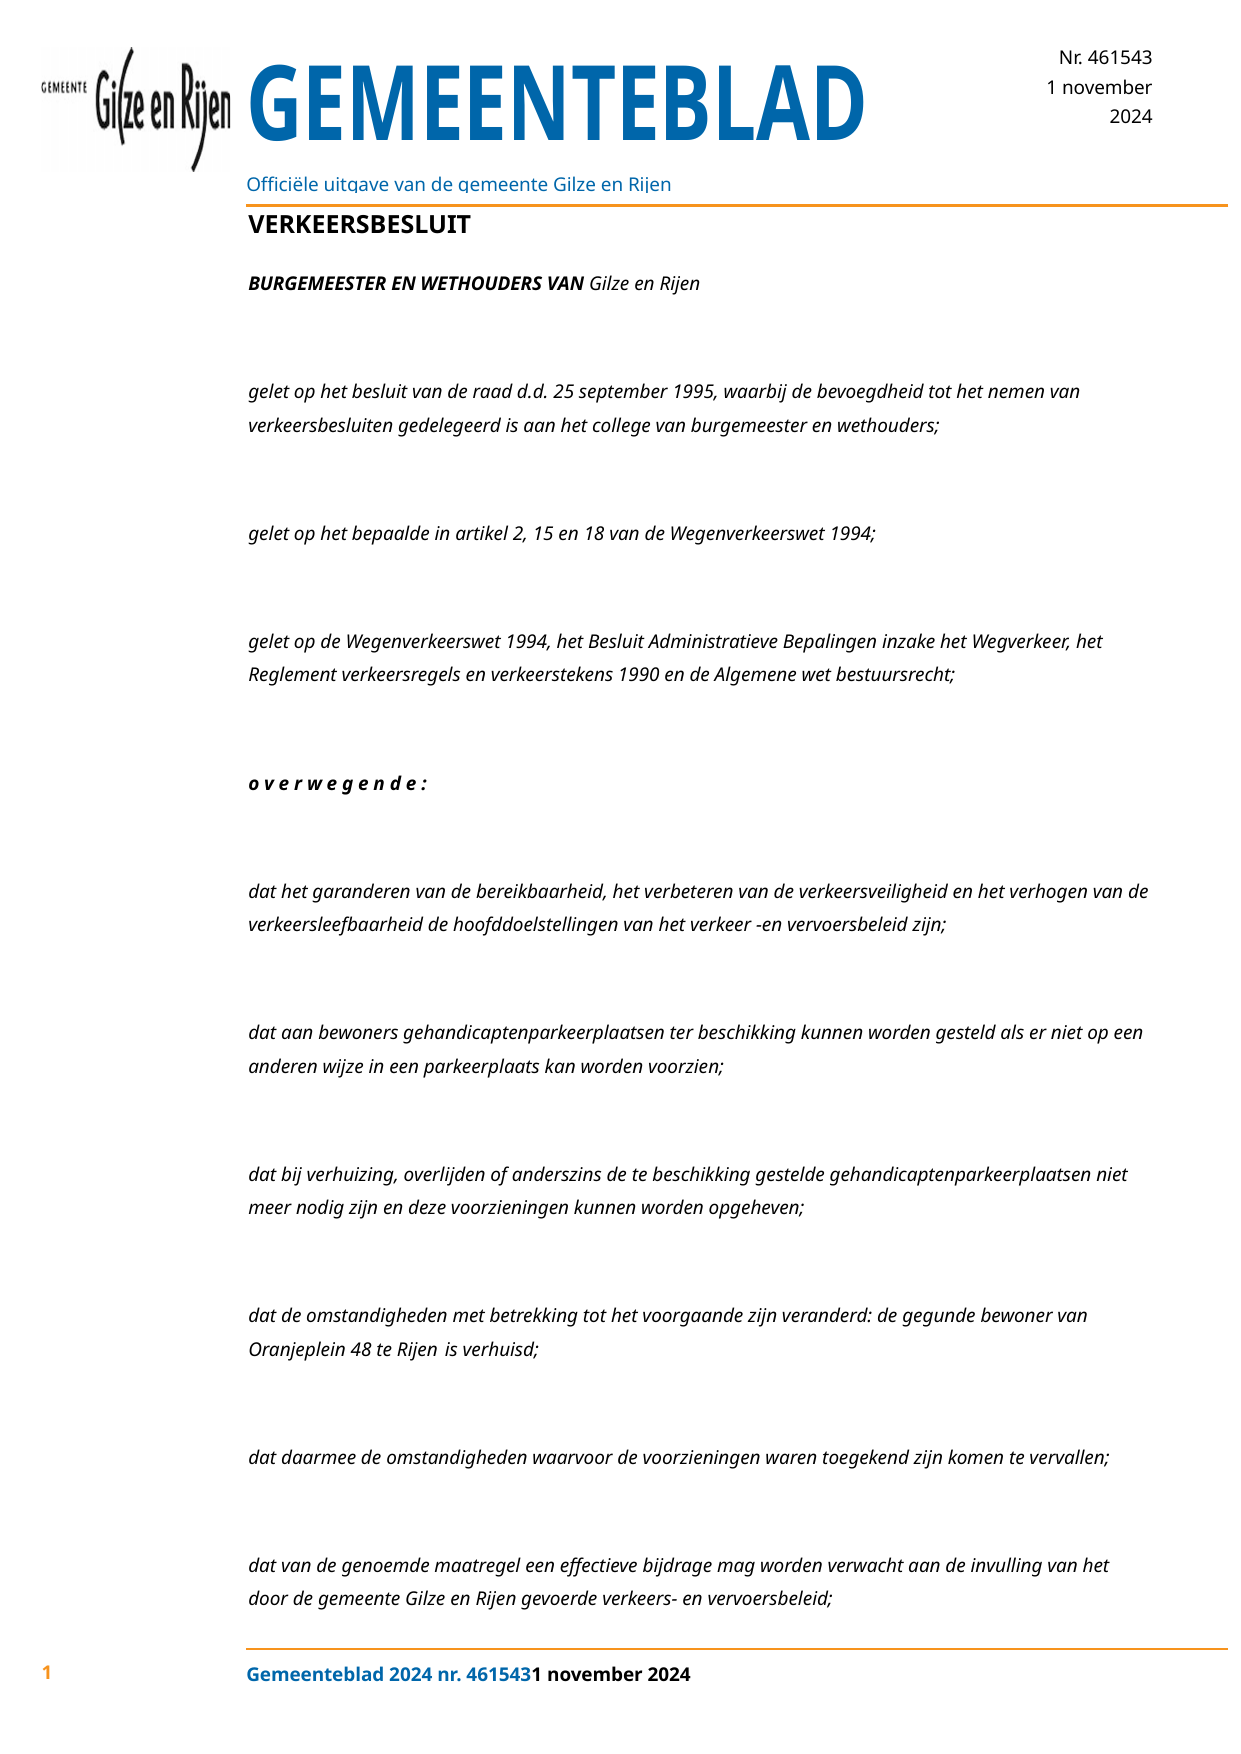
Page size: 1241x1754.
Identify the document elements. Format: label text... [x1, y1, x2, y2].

text dat het garanderen van de bereikbaarheid, het verbeteren van de verkeersveiligheid en het verhogen van de verkeersleefbaarheid de hoofddoelstellingen van het verkeer -en vervoersbeleid zijn; [248, 878, 1152, 937]
text dat daarmee de omstandigheden waarvoor de voorzieningen waren toegekend zijn komen te vervallen; [248, 1444, 1152, 1470]
text gelet op het besluit van de raad d.d. 25 september 1995, waarbij de bevoegdheid tot het nemen van verkeersbesluiten gedelegeerd is aan het college van burgemeester en wethouders; [248, 378, 1152, 438]
picture [41, 47, 231, 172]
text dat aan bewoners gehandicaptenparkeerplaatsen ter beschikking kunnen worden gesteld als er niet op een anderen wijze in een parkeerplaats kan worden voorzien; [248, 1019, 1152, 1078]
text VERKEERSBESLUIT [248, 207, 1152, 241]
text gelet op de Wegenverkeerswet 1994, het Besluit Administratieve Bepalingen inzake het Wegverkeer, het Reglement verkeersregels en verkeerstekens 1990 en de Algemene wet bestuursrecht; [248, 628, 1152, 687]
text dat van de genoemde maatregel een effectieve bijdrage mag worden verwacht aan de invulling van het door de gemeente Gilze en Rijen gevoerde verkeers- en vervoersbeleid; [248, 1552, 1152, 1611]
text dat de omstandigheden met betrekking tot het voorgaande zijn veranderd: de gegunde bewoner van Oranjeplein 48 te Rijen is verhuisd; [248, 1302, 1152, 1362]
text dat bij verhuizing, overlijden of anderszins de te beschikking gestelde gehandicaptenparkeerplaatsen niet meer nodig zijn en deze voorzieningen kunnen worden opgeheven; [248, 1161, 1152, 1220]
text o v e r w e g e n d e : [248, 770, 1152, 795]
text gelet op het bepaalde in artikel 2, 15 en 18 van de Wegenverkeerswet 1994; [248, 520, 1152, 546]
text BURGEMEESTER EN WETHOUDERS VAN Gilze en Rijen [248, 270, 1152, 296]
